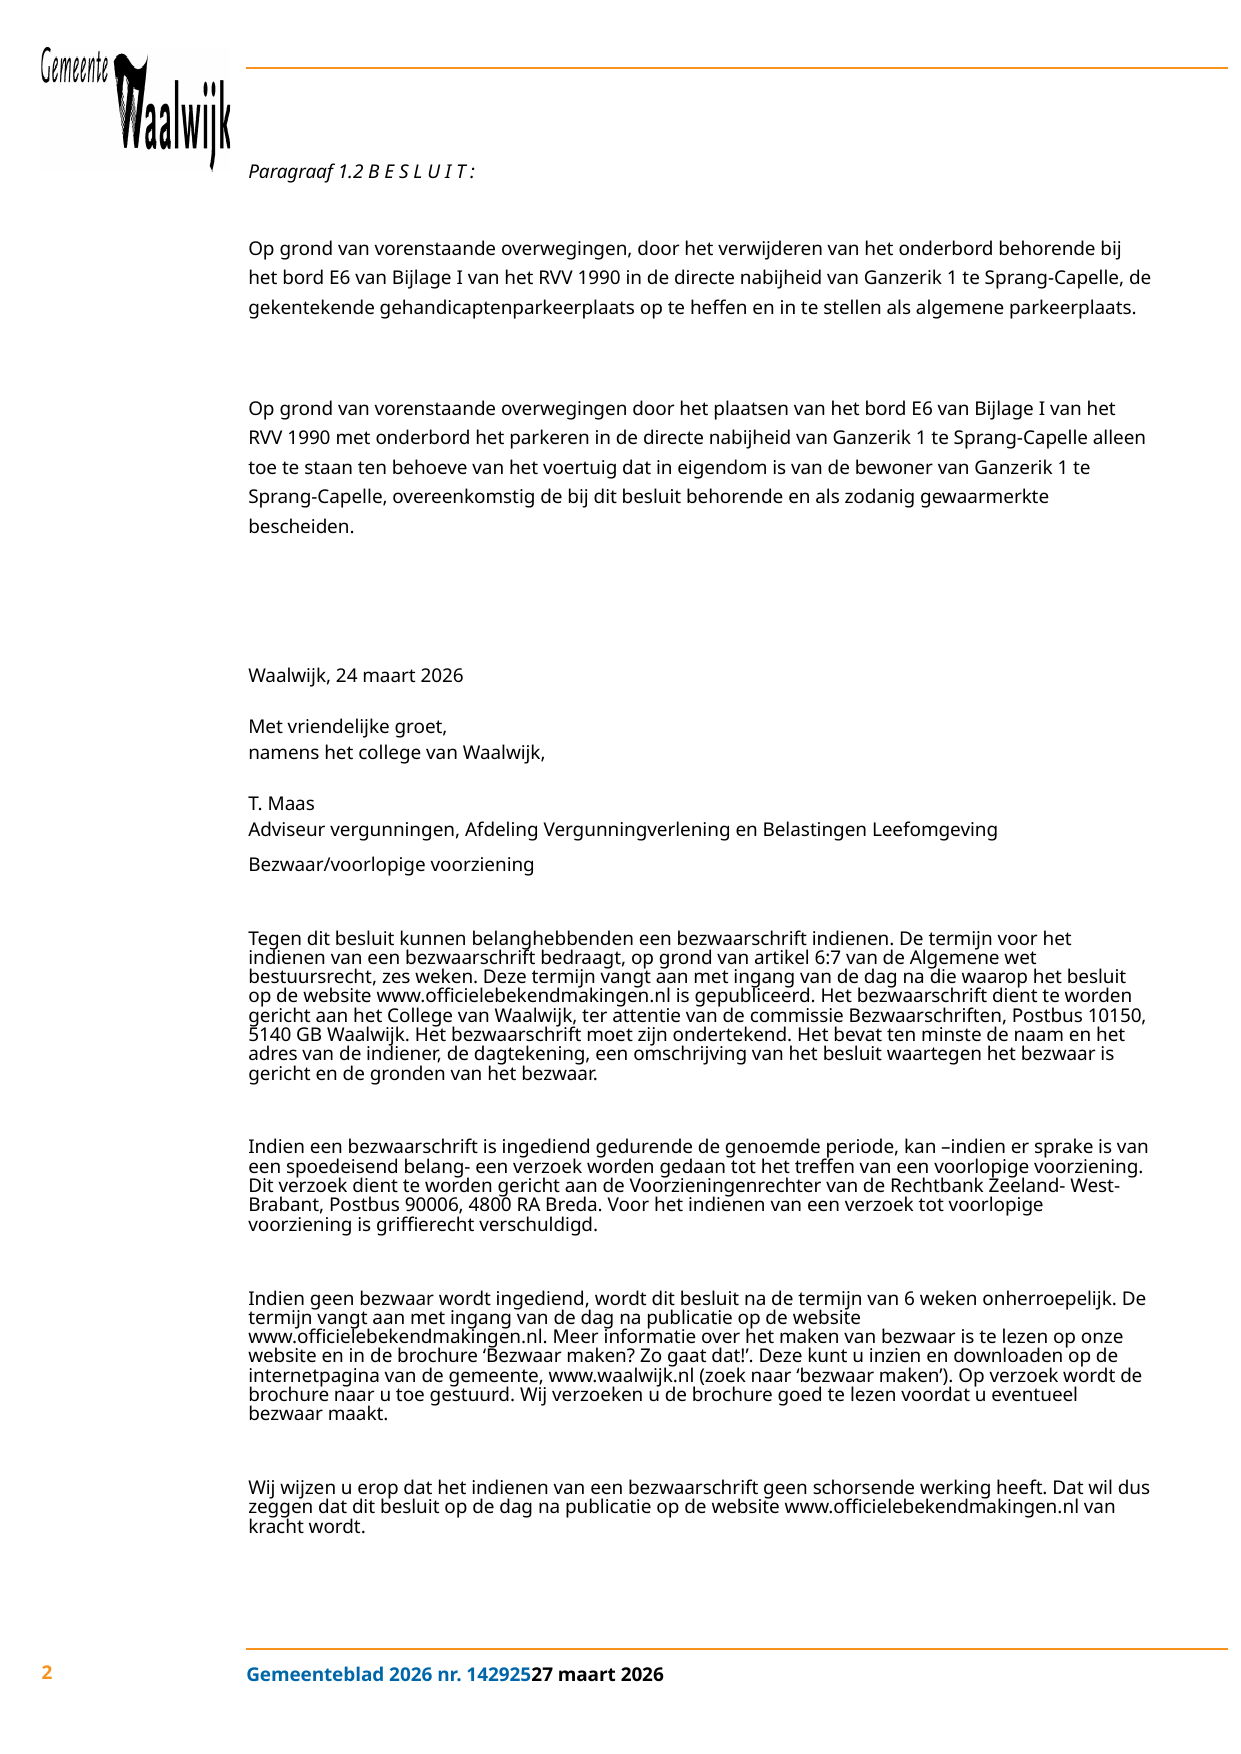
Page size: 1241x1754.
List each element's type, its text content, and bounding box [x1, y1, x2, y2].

text Met vriendelijke groet, [248, 713, 1152, 739]
text Bezwaar/voorlopige voorziening [248, 856, 1152, 875]
text Indien een bezwaarschrift is ingediend gedurende de genoemde periode, kan –indien er sprake is van een spoedeisend belang- een verzoek worden gedaan tot het treffen van een voorlopige voorziening. Dit verzoek dient te worden gericht aan de Voorzieningenrechter van de Rechtbank Zeeland- West- Brabant, Postbus 90006, 4800 RA Breda. Voor het indienen van een verzoek tot voorlopige voorziening is griffierecht verschuldigd. [248, 1138, 1152, 1235]
picture [41, 47, 231, 172]
text namens het college van Waalwijk, [248, 739, 1152, 765]
text Indien geen bezwaar wordt ingediend, wordt dit besluit na de termijn van 6 weken onherroepelijk. De termijn vangt aan met ingang van de dag na publicatie op de website www.officielebekendmakingen.nl. Meer informatie over het maken van bezwaar is te lezen op onze website en in de brochure ‘Bezwaar maken? Zo gaat dat!’. Deze kunt u inzien en downloaden op de internetpagina van de gemeente, www.waalwijk.nl (zoek naar ‘bezwaar maken’). Op verzoek wordt de brochure naar u toe gestuurd. Wij verzoeken u de brochure goed te lezen voordat u eventueel bezwaar maakt. [248, 1289, 1152, 1424]
text Paragraaf 1.2 B E S L U I T : [248, 159, 1152, 184]
text Op grond van vorenstaande overwegingen door het plaatsen van het bord E6 van Bijlage I van het RVV 1990 met onderbord het parkeren in de directe nabijheid van Ganzerik 1 te Sprang-Capelle alleen toe te staan ten behoeve van het voertuig dat in eigendom is van de bewoner van Ganzerik 1 te Sprang-Capelle, overeenkomstig de bij dit besluit behorende en als zodanig gewaarmerkte bescheiden. [248, 395, 1152, 539]
text Wij wijzen u erop dat het indienen van een bezwaarschrift geen schorsende werking heeft. Dat wil dus zeggen dat dit besluit op de dag na publicatie op de website www.officielebekendmakingen.nl van kracht wordt. [248, 1479, 1152, 1537]
text T. Maas [248, 791, 1152, 816]
text Adviseur vergunningen, Afdeling Vergunningverlening en Belastingen Leefomgeving [248, 816, 1152, 842]
text Waalwijk, 24 maart 2026 [248, 662, 1152, 688]
text Op grond van vorenstaande overwegingen, door het verwijderen van het onderbord behorende bij het bord E6 van Bijlage I van het RVV 1990 in de directe nabijheid van Ganzerik 1 te Sprang-Capelle, de gekentekende gehandicaptenparkeerplaats op te heffen en in te stellen als algemene parkeerplaats. [248, 235, 1152, 320]
text Tegen dit besluit kunnen belanghebbenden een bezwaarschrift indienen. De termijn voor het indienen van een bezwaarschrift bedraagt, op grond van artikel 6:7 van de Algemene wet bestuursrecht, zes weken. Deze termijn vangt aan met ingang van de dag na die waarop het besluit op de website www.officielebekendmakingen.nl is gepubliceerd. Het bezwaarschrift dient te worden gericht aan het College van Waalwijk, ter attentie van de commissie Bezwaarschriften, Postbus 10150, 5140 GB Waalwijk. Het bezwaarschrift moet zijn ondertekend. Het bevat ten minste de naam en het adres van de indiener, de dagtekening, een omschrijving van het besluit waartegen het bezwaar is gericht en de gronden van het bezwaar. [248, 929, 1152, 1084]
